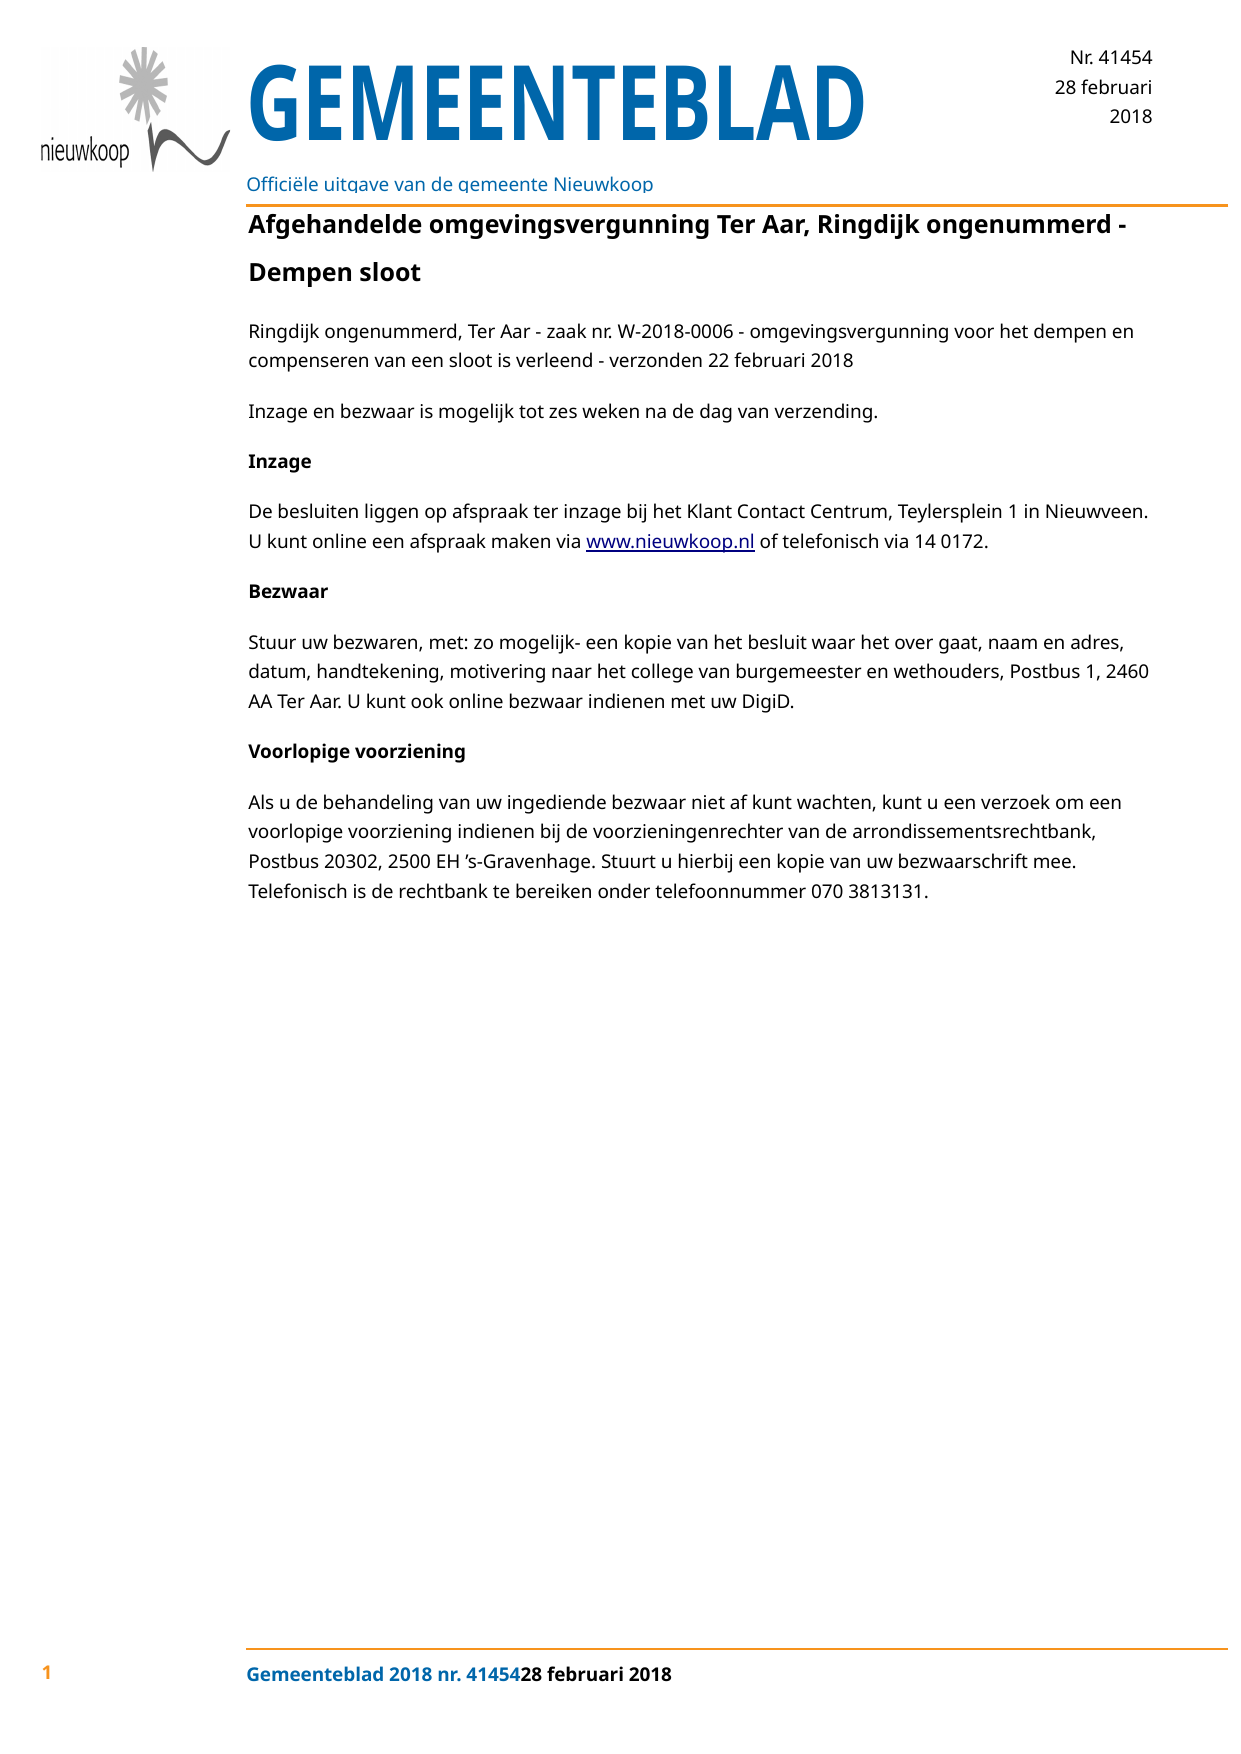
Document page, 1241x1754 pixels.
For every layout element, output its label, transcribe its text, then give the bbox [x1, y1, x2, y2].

text Als u de behandeling van uw ingediende bezwaar niet af kunt wachten, kunt u een verzoek om een voorlopige voorziening indienen bij de voorzieningenrechter van de arrondissementsrechtbank, Postbus 20302, 2500 EH ’s-Gravenhage. Stuurt u hierbij een kopie van uw bezwaarschrift mee. Telefonisch is de rechtbank te bereiken onder telefoonnummer 070 3813131. [248, 789, 1152, 904]
text Inzage [248, 448, 1152, 474]
picture [41, 47, 231, 172]
text De besluiten liggen op afspraak ter inzage bij het Klant Contact Centrum, Teylersplein 1 in Nieuwveen. U kunt online een afspraak maken via www.nieuwkoop.nl of telefonisch via 14 0172. [248, 499, 1152, 554]
text Afgehandelde omgevingsvergunning Ter Aar, Ringdijk ongenummerd - Dempen sloot [248, 207, 1152, 288]
text Voorlopige voorziening [248, 739, 1152, 764]
text Bezwaar [248, 579, 1152, 604]
text Ringdijk ongenummerd, Ter Aar - zaak nr. W-2018-0006 - omgevingsvergunning voor het dempen en compenseren van een sloot is verleend - verzonden 22 februari 2018 [248, 318, 1152, 373]
text Stuur uw bezwaren, met: zo mogelijk- een kopie van het besluit waar het over gaat, naam en adres, datum, handtekening, motivering naar het college van burgemeester en wethouders, Postbus 1, 2460 AA Ter Aar. U kunt ook online bezwaar indienen met uw DigiD. [248, 629, 1152, 714]
text Inzage en bezwaar is mogelijk tot zes weken na de dag van verzending. [248, 398, 1152, 424]
